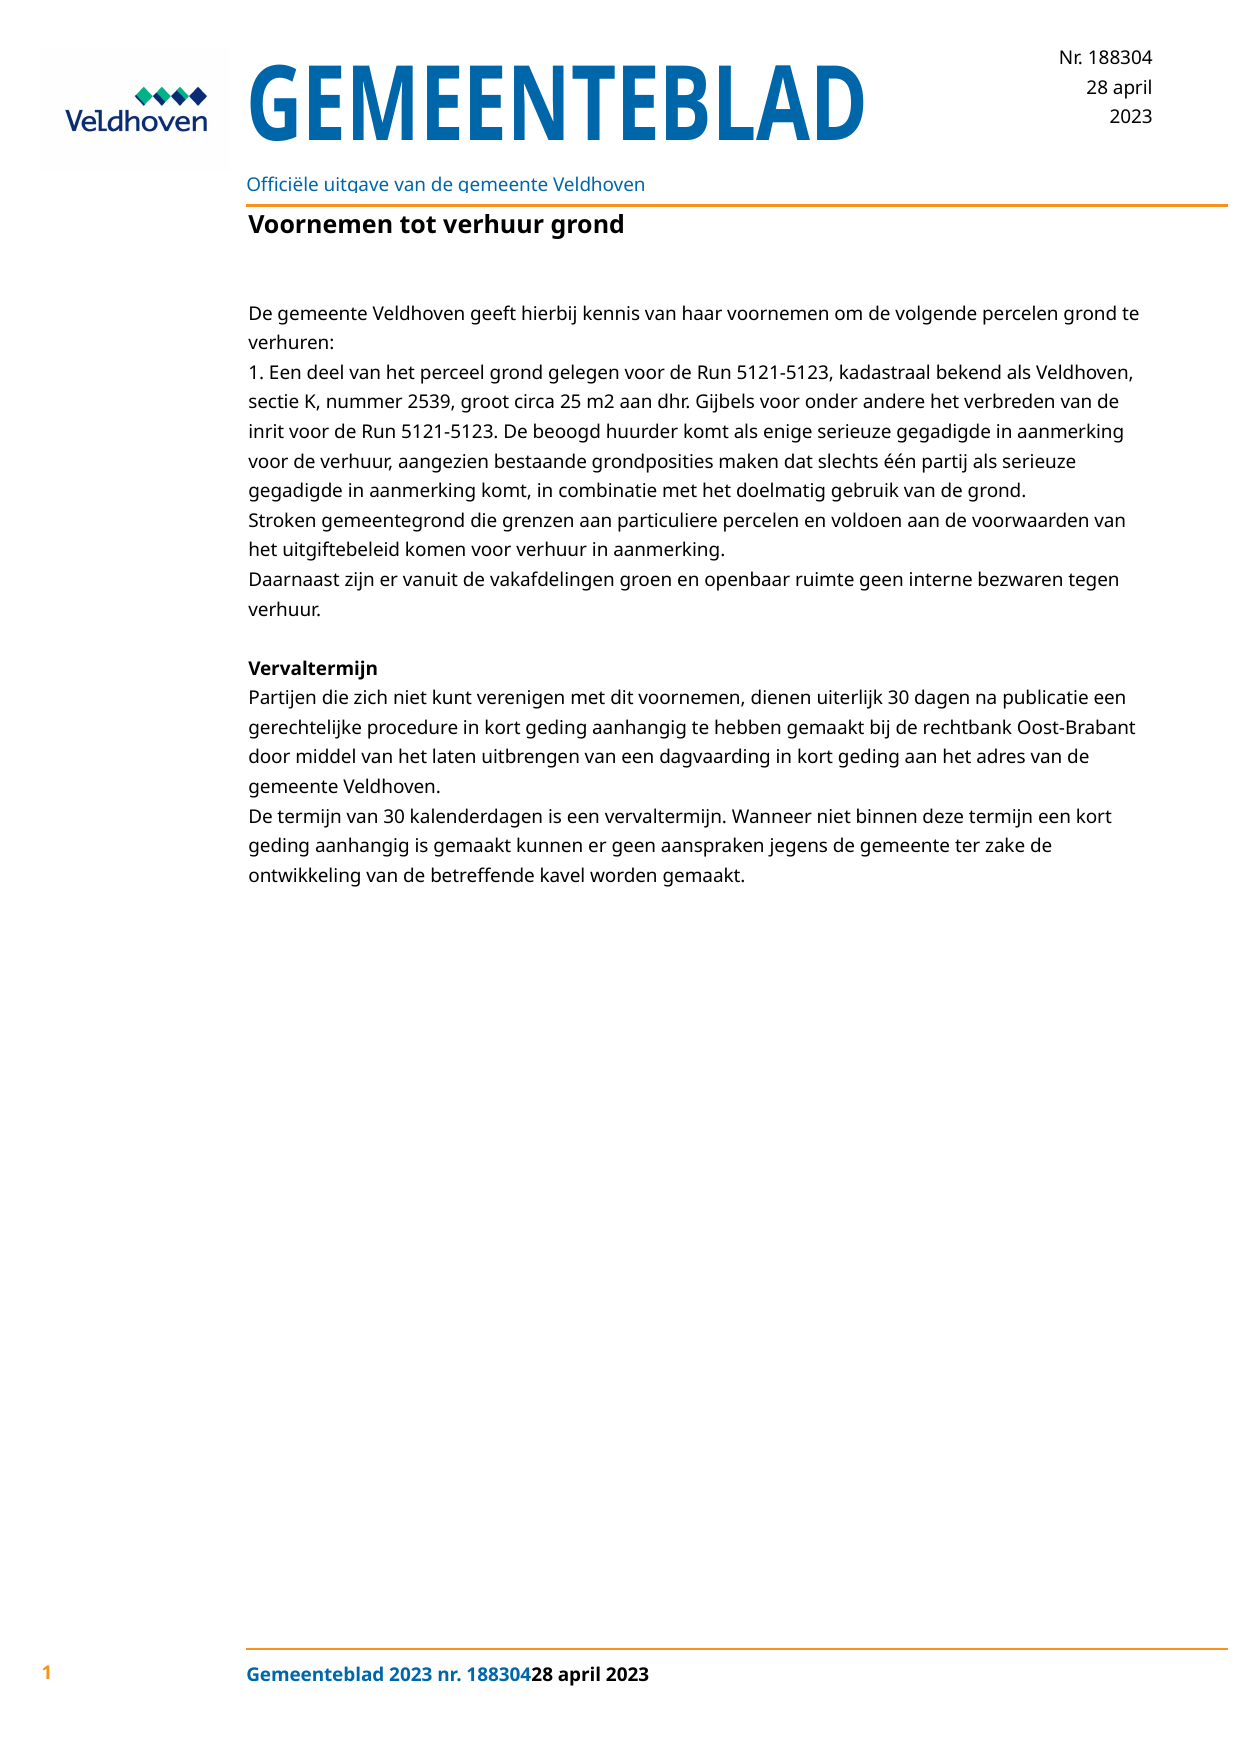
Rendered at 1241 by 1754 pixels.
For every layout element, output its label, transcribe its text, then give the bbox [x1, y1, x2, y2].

text Voornemen tot verhuur grond [248, 207, 1152, 241]
text De gemeente Veldhoven geeft hierbij kennis van haar voornemen om de volgende percelen grond te verhuren: [248, 300, 1152, 355]
text Partijen die zich niet kunt verenigen met dit voornemen, dienen uiterlijk 30 dagen na publicatie een gerechtelijke procedure in kort geding aanhangig te hebben gemaakt bij de rechtbank Oost-Brabant door middel van het laten uitbrengen van een dagvaarding in kort geding aan het adres van de gemeente Veldhoven. [248, 684, 1152, 799]
text De termijn van 30 kalenderdagen is een vervaltermijn. Wanneer niet binnen deze termijn een kort geding aanhangig is gemaakt kunnen er geen aanspraken jegens de gemeente ter zake de ontwikkeling van de betreffende kavel worden gemaakt. [248, 803, 1152, 888]
text 1. Een deel van het perceel grond gelegen voor de Run 5121-5123, kadastraal bekend als Veldhoven, sectie K, nummer 2539, groot circa 25 m2 aan dhr. Gijbels voor onder andere het verbreden van de inrit voor de Run 5121-5123. De beoogd huurder komt als enige serieuze gegadigde in aanmerking voor de verhuur, aangezien bestaande grondposities maken dat slechts één partij als serieuze gegadigde in aanmerking komt, in combinatie met het doelmatig gebruik van de grond. [248, 359, 1152, 503]
text Stroken gemeentegrond die grenzen aan particuliere percelen en voldoen aan de voorwaarden van het uitgiftebeleid komen voor verhuur in aanmerking. [248, 507, 1152, 562]
text Vervaltermijn [248, 655, 1152, 681]
picture [41, 47, 231, 172]
text Daarnaast zijn er vanuit de vakafdelingen groen en openbaar ruimte geen interne bezwaren tegen verhuur. [248, 566, 1152, 621]
